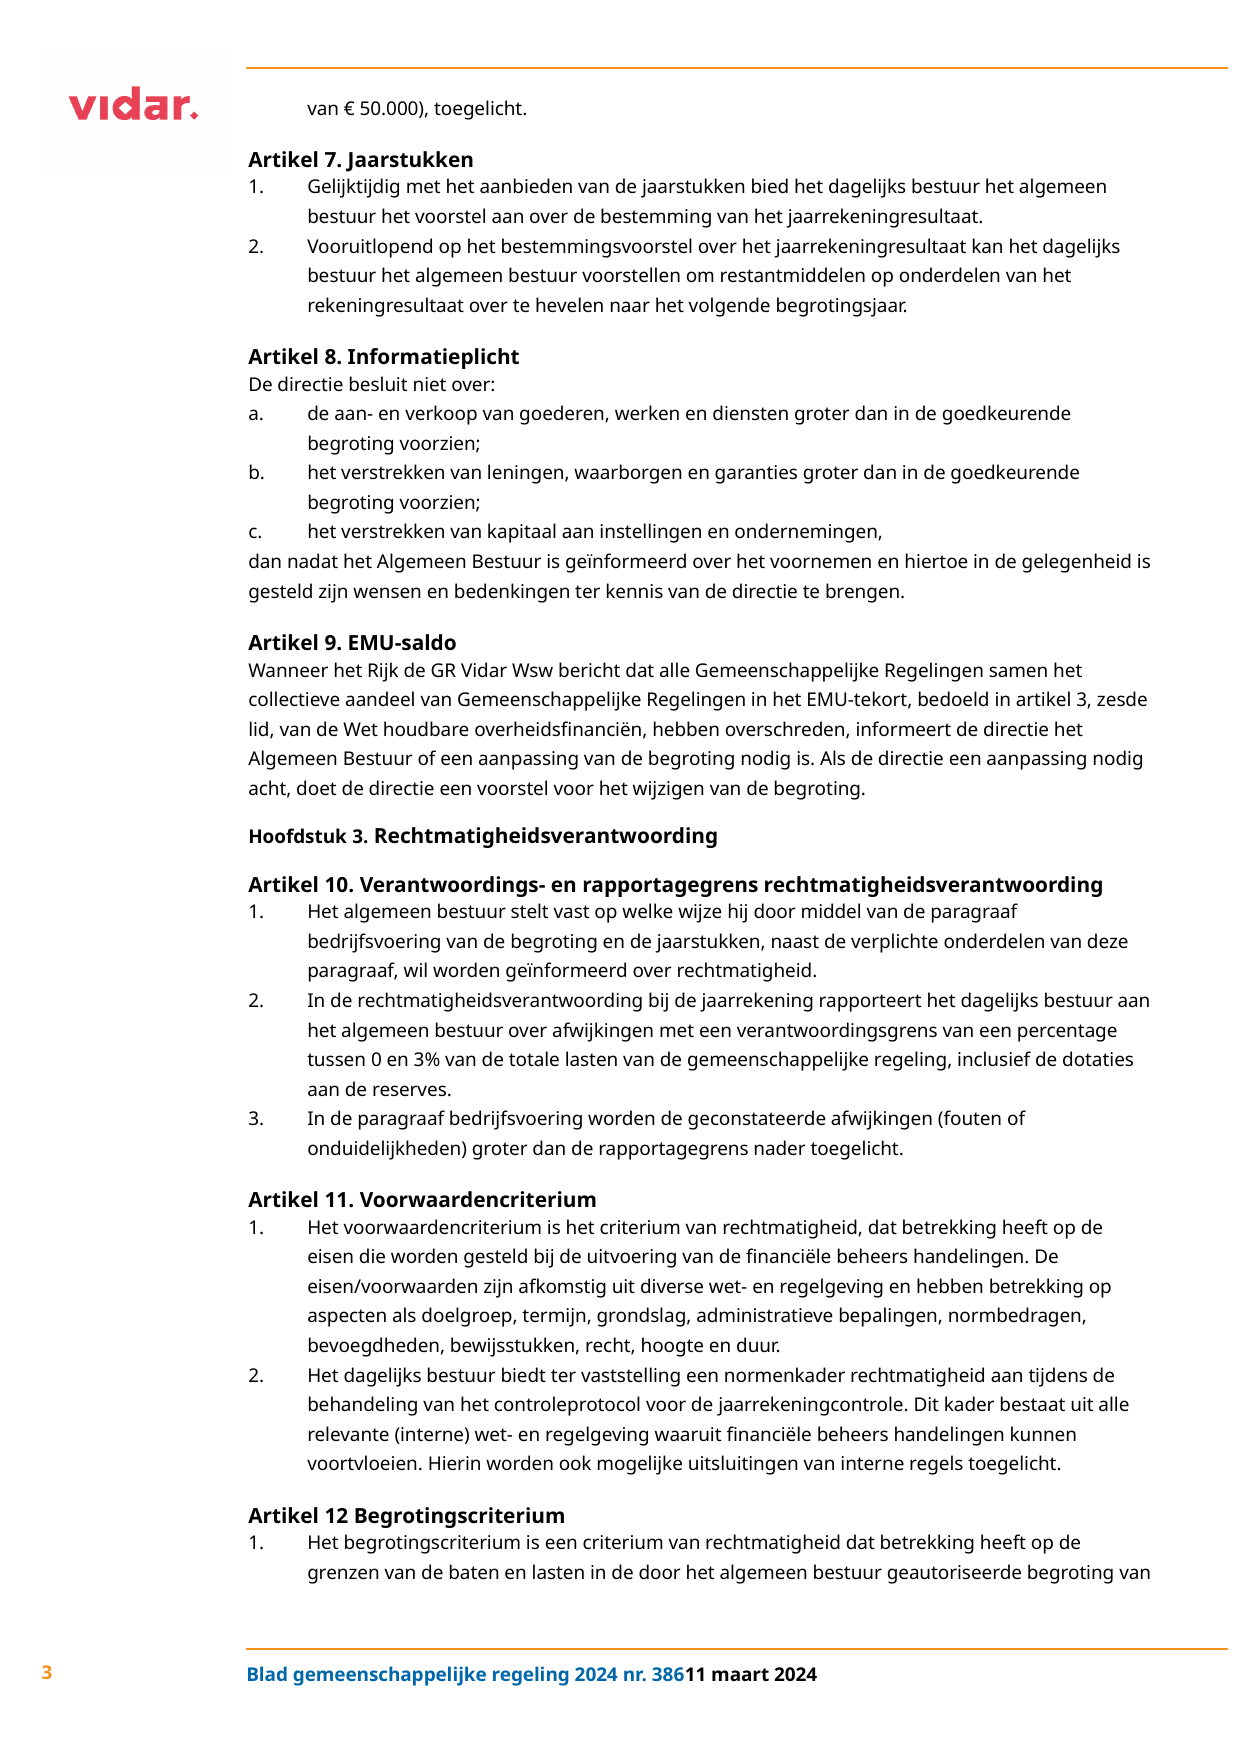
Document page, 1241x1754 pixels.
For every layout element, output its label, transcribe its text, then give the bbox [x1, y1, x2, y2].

list Het begrotingscriterium is een criterium van rechtmatigheid dat betrekking heeft op de grenzen van de baten en lasten in de door het algemeen bestuur geautoriseerde begroting van [248, 1529, 1152, 1585]
list Gelijktijdig met het aanbieden van de jaarstukken bied het dagelijks bestuur het algemeen bestuur het voorstel aan over de bestemming van het jaarrekeningresultaat. [248, 174, 1152, 229]
text Wanneer het Rijk de GR Vidar Wsw bericht dat alle Gemeenschappelijke Regelingen samen het collectieve aandeel van Gemeenschappelijke Regelingen in het EMU-tekort, bedoeld in artikel 3, zesde lid, van de Wet houdbare overheidsfinanciën, hebben overschreden, informeert de directie het Algemeen Bestuur of een aanpassing van de begroting nodig is. Als de directie een aanpassing nodig acht, doet de directie een voorstel voor het wijzigen van de begroting. [248, 657, 1152, 801]
list van € 50.000), toegelicht. [248, 95, 1152, 121]
text Artikel 8. Informatieplicht [248, 342, 1152, 371]
list Vooruitlopend op het bestemmingsvoorstel over het jaarrekeningresultaat kan het dagelijks bestuur het algemeen bestuur voorstellen om restantmiddelen op onderdelen van het rekeningresultaat over te hevelen naar het volgende begrotingsjaar. [248, 233, 1152, 318]
list In de paragraaf bedrijfsvoering worden de geconstateerde afwijkingen (fouten of onduidelijkheden) groter dan de rapportagegrens nader toegelicht. [248, 1106, 1152, 1161]
list Het algemeen bestuur stelt vast op welke wijze hij door middel van de paragraaf bedrijfsvoering van de begroting en de jaarstukken, naast de verplichte onderdelen van deze paragraaf, wil worden geïnformeerd over rechtmatigheid. [248, 898, 1152, 983]
list de aan- en verkoop van goederen, werken en diensten groter dan in de goedkeurende begroting voorzien; [248, 400, 1152, 456]
text Artikel 9. EMU-saldo [248, 628, 1152, 657]
text Hoofdstuk 3. Rechtmatigheidsverantwoording [248, 821, 1152, 849]
text Artikel 7. Jaarstukken [248, 145, 1152, 174]
list het verstrekken van leningen, waarborgen en garanties groter dan in de goedkeurende begroting voorzien; [248, 459, 1152, 515]
picture [41, 47, 231, 172]
text Artikel 12 Begrotingscriterium [248, 1501, 1152, 1529]
text De directie besluit niet over: [248, 371, 1152, 397]
text dan nadat het Algemeen Bestuur is geïnformeerd over het voornemen en hiertoe in de gelegenheid is gesteld zijn wensen en bedenkingen ter kennis van de directie te brengen. [248, 548, 1152, 604]
list het verstrekken van kapitaal aan instellingen en ondernemingen, [248, 519, 1152, 544]
text Artikel 10. Verantwoordings- en rapportagegrens rechtmatigheidsverantwoording [248, 870, 1152, 898]
list In de rechtmatigheidsverantwoording bij de jaarrekening rapporteert het dagelijks bestuur aan het algemeen bestuur over afwijkingen met een verantwoordingsgrens van een percentage tussen 0 en 3% van de totale lasten van de gemeenschappelijke regeling, inclusief de dotaties aan de reserves. [248, 987, 1152, 1102]
text Artikel 11. Voorwaardencriterium [248, 1186, 1152, 1214]
list Het voorwaardencriterium is het criterium van rechtmatigheid, dat betrekking heeft op de eisen die worden gesteld bij de uitvoering van de financiële beheers handelingen. De eisen/voorwaarden zijn afkomstig uit diverse wet- en regelgeving en hebben betrekking op aspecten als doelgroep, termijn, grondslag, administratieve bepalingen, normbedragen, bevoegdheden, bewijsstukken, recht, hoogte en duur. [248, 1214, 1152, 1358]
list Het dagelijks bestuur biedt ter vaststelling een normenkader rechtmatigheid aan tijdens de behandeling van het controleprotocol voor de jaarrekeningcontrole. Dit kader bestaat uit alle relevante (interne) wet- en regelgeving waaruit financiële beheers handelingen kunnen voortvloeien. Hierin worden ook mogelijke uitsluitingen van interne regels toegelicht. [248, 1362, 1152, 1476]
